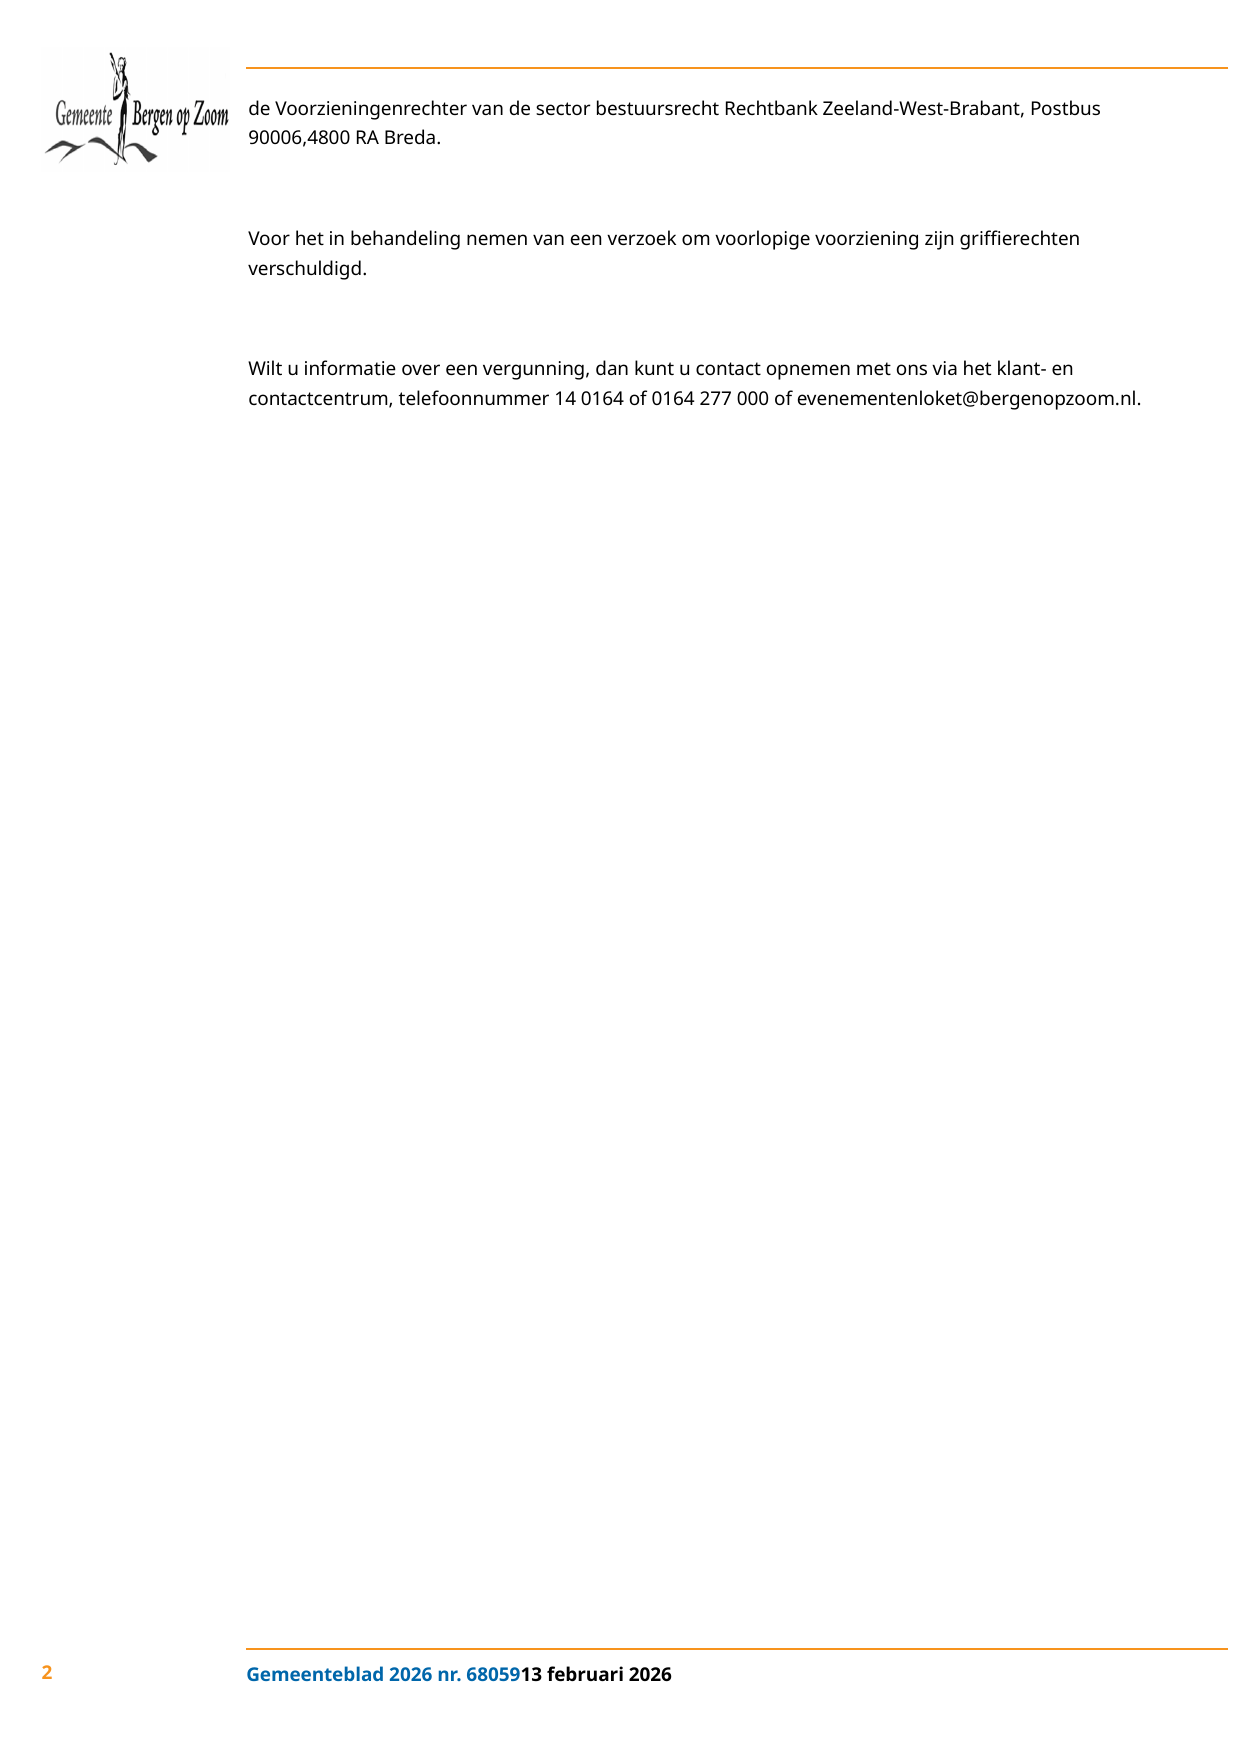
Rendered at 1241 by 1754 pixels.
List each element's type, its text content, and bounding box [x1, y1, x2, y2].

text Voor het in behandeling nemen van een verzoek om voorlopige voorziening zijn griffierechten verschuldigd. [248, 225, 1152, 281]
text Wilt u informatie over een vergunning, dan kunt u contact opnemen met ons via het klant- en contactcentrum, telefoonnummer 14 0164 of 0164 277 000 of evenementenloket@bergenopzoom.nl. [248, 356, 1152, 411]
picture [41, 47, 231, 172]
text de Voorzieningenrechter van de sector bestuursrecht Rechtbank Zeeland-West-Brabant, Postbus 90006,4800 RA Breda. [248, 95, 1152, 150]
